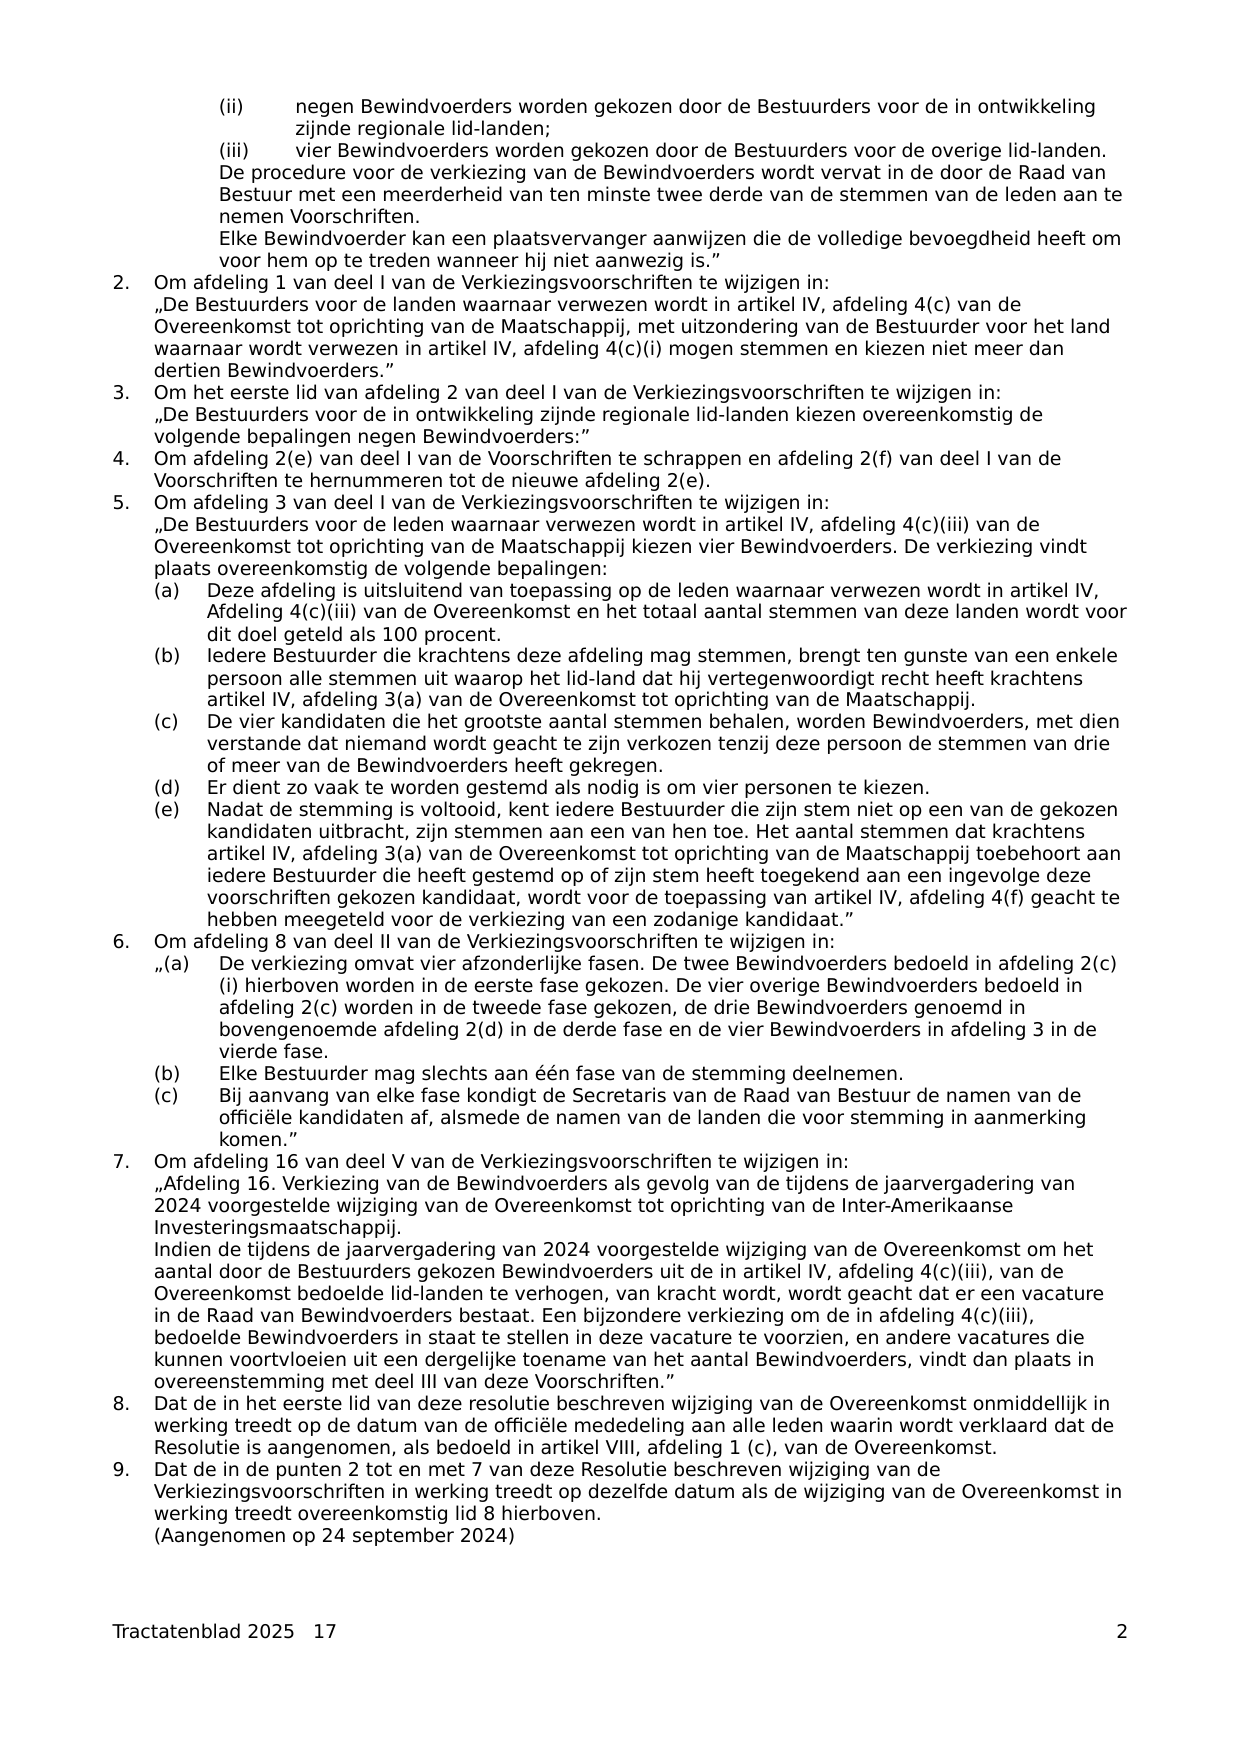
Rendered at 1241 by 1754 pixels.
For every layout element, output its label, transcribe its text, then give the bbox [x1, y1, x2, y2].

text 5. Om afdeling 3 van deel I van de Verkiezingsvoorschriften te wijzigen in: [112, 492, 1128, 513]
text „De Bestuurders voor de landen waarnaar verwezen wordt in artikel IV, afdeling 4(c) van de Overeenkomst tot oprichting van de Maatschappij, met uitzondering van de Bestuurder voor het land waarnaar wordt verwezen in artikel IV, afdeling 4(c)(i) mogen stemmen en kiezen niet meer dan dertien Bewindvoerders.” [153, 294, 1128, 382]
text (d) Er dient zo vaak te worden gestemd als nodig is om vier personen te kiezen. [153, 777, 1128, 799]
text Afdeling 4(c)(iii) van de Overeenkomst en het totaal aantal stemmen van deze landen wordt voor dit doel geteld als 100 procent. [207, 601, 1128, 645]
text „(a) De verkiezing omvat vier afzonderlijke fasen. De twee Bewindvoerders bedoeld in afdeling 2(c)(i) hierboven worden in de eerste fase gekozen. De vier overige Bewindvoerders bedoeld in afdeling 2(c) worden in de tweede fase gekozen, de drie Bewindvoerders genoemd in bovengenoemde afdeling 2(d) in de derde fase en de vier Bewindvoerders in afdeling 3 in de vierde fase. [153, 953, 1128, 1063]
text Elke Bewindvoerder kan een plaatsvervanger aanwijzen die de volledige bevoegdheid heeft om voor hem op te treden wanneer hij niet aanwezig is.” [218, 228, 1128, 272]
text 4. Om afdeling 2(e) van deel I van de Voorschriften te schrappen en afdeling 2(f) van deel I van de Voorschriften te hernummeren tot de nieuwe afdeling 2(e). [112, 448, 1128, 492]
text „Afdeling 16. Verkiezing van de Bewindvoerders als gevolg van de tijdens de jaarvergadering van 2024 voorgestelde wijziging van de Overeenkomst tot oprichting van de Inter-Amerikaanse Investeringsmaatschappij. [153, 1173, 1128, 1239]
text Indien de tijdens de jaarvergadering van 2024 voorgestelde wijziging van de Overeenkomst om het aantal door de Bestuurders gekozen Bewindvoerders uit de in artikel IV, afdeling 4(c)(iii), van de Overeenkomst bedoelde lid-landen te verhogen, van kracht wordt, wordt geacht dat er een vacature in de Raad van Bewindvoerders bestaat. Een bijzondere verkiezing om de in afdeling 4(c)(iii), bedoelde Bewindvoerders in staat te stellen in deze vacature te voorzien, en andere vacatures die kunnen voortvloeien uit een dergelijke toename van het aantal Bewindvoerders, vindt dan plaats in overeenstemming met deel III van deze Voorschriften.” [153, 1239, 1128, 1393]
text (iii) vier Bewindvoerders worden gekozen door de Bestuurders voor de overige lid-landen. [218, 140, 1128, 162]
text (ii) negen Bewindvoerders worden gekozen door de Bestuurders voor de in ontwikkeling zijnde regionale lid-landen; [218, 96, 1128, 140]
text (c) De vier kandidaten die het grootste aantal stemmen behalen, worden Bewindvoerders, met dien verstande dat niemand wordt geacht te zijn verkozen tenzij deze persoon de stemmen van drie of meer van de Bewindvoerders heeft gekregen. [153, 711, 1128, 777]
text (Aangenomen op 24 september 2024) [153, 1524, 1128, 1547]
text 2. Om afdeling 1 van deel I van de Verkiezingsvoorschriften te wijzigen in: [112, 272, 1128, 294]
text De procedure voor de verkiezing van de Bewindvoerders wordt vervat in de door de Raad van Bestuur met een meerderheid van ten minste twee derde van de stemmen van de leden aan te nemen Voorschriften. [218, 162, 1128, 228]
text 3. Om het eerste lid van afdeling 2 van deel I van de Verkiezingsvoorschriften te wijzigen in: [112, 382, 1128, 404]
text (b) Iedere Bestuurder die krachtens deze afdeling mag stemmen, brengt ten gunste van een enkele persoon alle stemmen uit waarop het lid-land dat hij vertegenwoordigt recht heeft krachtens artikel IV, afdeling 3(a) van de Overeenkomst tot oprichting van de Maatschappij. [153, 645, 1128, 711]
text „De Bestuurders voor de in ontwikkeling zijnde regionale lid-landen kiezen overeenkomstig de volgende bepalingen negen Bewindvoerders:” [153, 404, 1128, 448]
text (c) Bij aanvang van elke fase kondigt de Secretaris van de Raad van Bestuur de namen van de officiële kandidaten af, alsmede de namen van de landen die voor stemming in aanmerking komen.” [153, 1085, 1128, 1151]
text 6. Om afdeling 8 van deel II van de Verkiezingsvoorschriften te wijzigen in: [112, 931, 1128, 953]
text (e) Nadat de stemming is voltooid, kent iedere Bestuurder die zijn stem niet op een van de gekozen kandidaten uitbracht, zijn stemmen aan een van hen toe. Het aantal stemmen dat krachtens artikel IV, afdeling 3(a) van de Overeenkomst tot oprichting van de Maatschappij toebehoort aan iedere Bestuurder die heeft gestemd op of zijn stem heeft toegekend aan een ingevolge deze voorschriften gekozen kandidaat, wordt voor de toepassing van artikel IV, afdeling 4(f) geacht te hebben meegeteld voor de verkiezing van een zodanige kandidaat.” [153, 799, 1128, 931]
text (b) Elke Bestuurder mag slechts aan één fase van de stemming deelnemen. [153, 1063, 1128, 1085]
text „De Bestuurders voor de leden waarnaar verwezen wordt in artikel IV, afdeling 4(c)(iii) van de Overeenkomst tot oprichting van de Maatschappij kiezen vier Bewindvoerders. De verkiezing vindt plaats overeenkomstig de volgende bepalingen: [153, 513, 1128, 579]
text 9. Dat de in de punten 2 tot en met 7 van deze Resolutie beschreven wijziging van de Verkiezingsvoorschriften in werking treedt op dezelfde datum als de wijziging van de Overeenkomst in werking treedt overeenkomstig lid 8 hierboven. [112, 1459, 1128, 1524]
text 8. Dat de in het eerste lid van deze resolutie beschreven wijziging van de Overeenkomst onmiddellijk in werking treedt op de datum van de officiële mededeling aan alle leden waarin wordt verklaard dat de Resolutie is aangenomen, als bedoeld in artikel VIII, afdeling 1 (c), van de Overeenkomst. [112, 1393, 1128, 1459]
text (a) Deze afdeling is uitsluitend van toepassing op de leden waarnaar verwezen wordt in artikel IV, [153, 579, 1128, 601]
text 7. Om afdeling 16 van deel V van de Verkiezingsvoorschriften te wijzigen in: [112, 1151, 1128, 1173]
